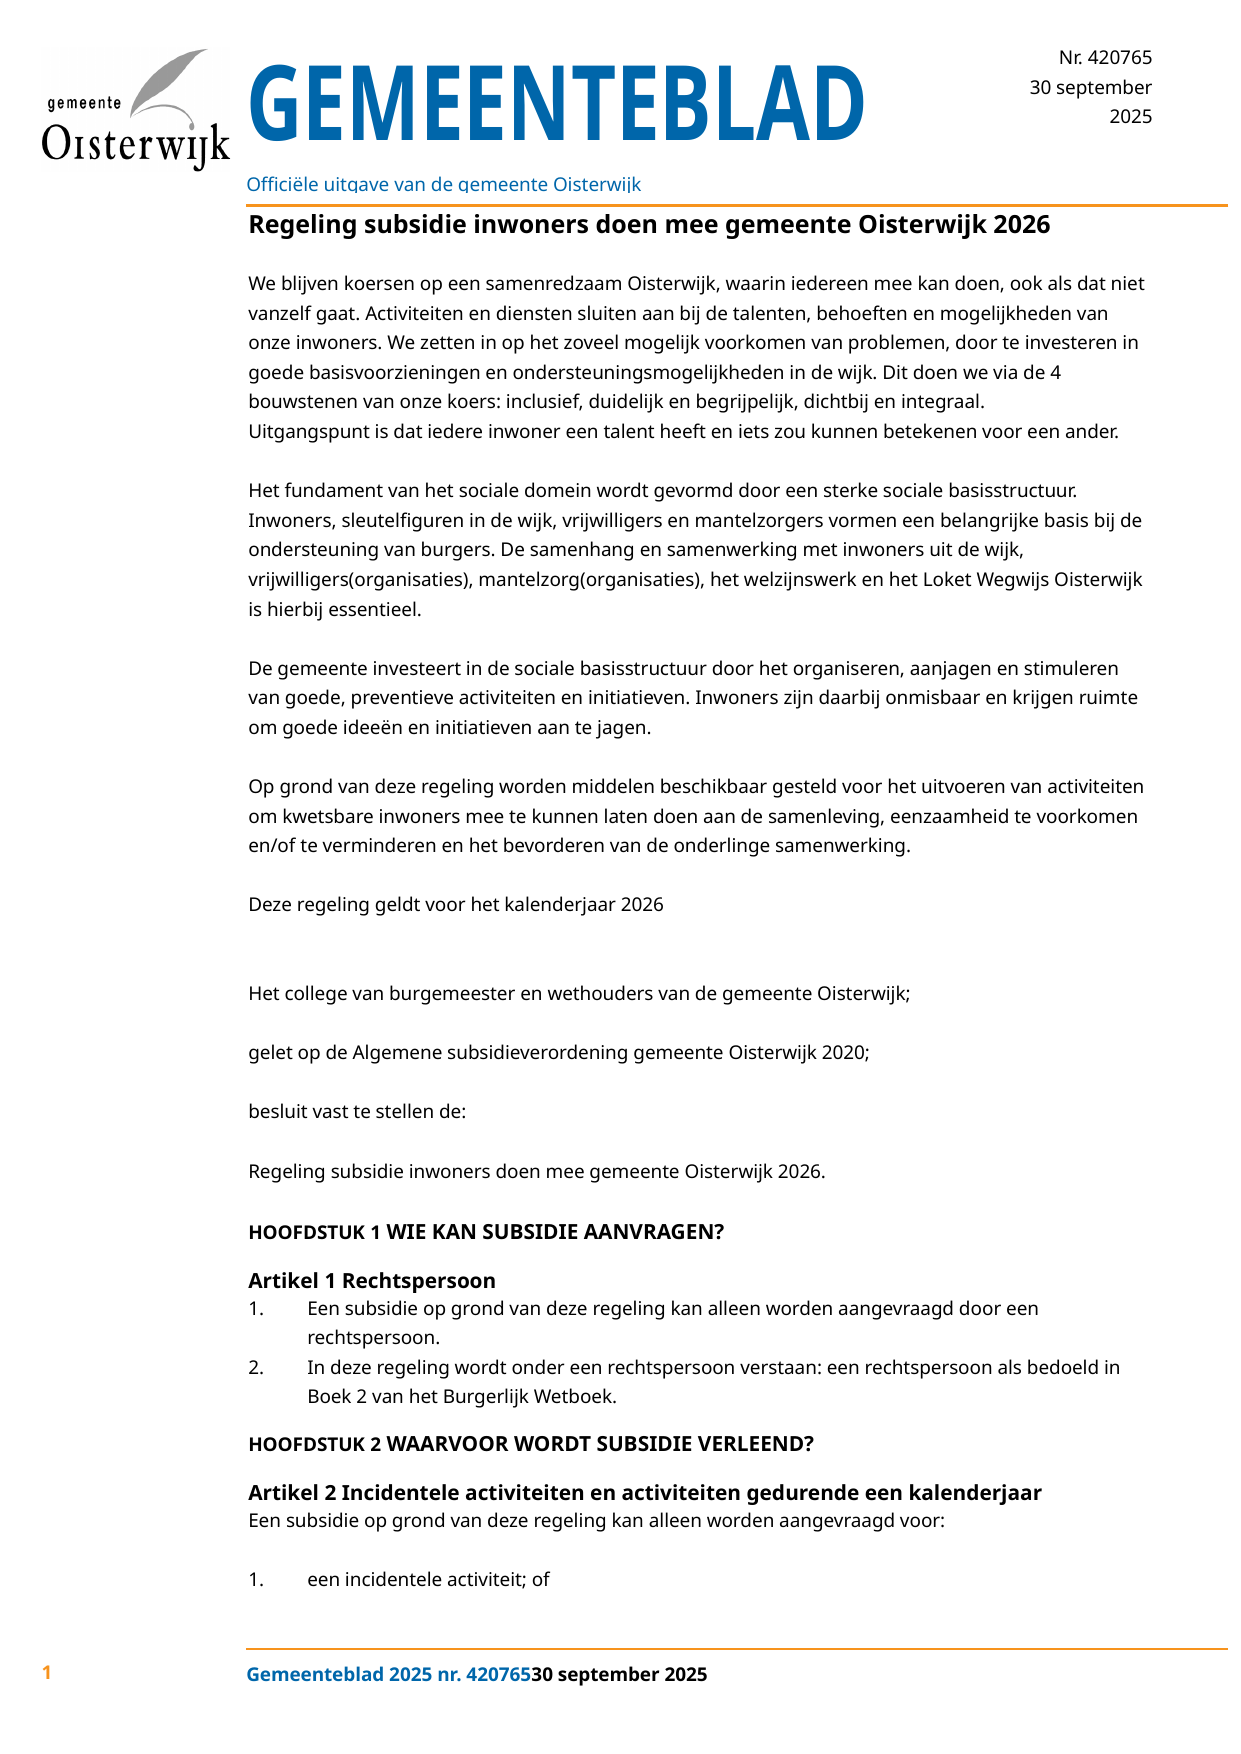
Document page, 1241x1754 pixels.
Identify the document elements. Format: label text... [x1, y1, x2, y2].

text De gemeente investeert in de sociale basisstructuur door het organiseren, aanjagen en stimuleren van goede, preventieve activiteiten en initiatieven. Inwoners zijn daarbij onmisbaar en krijgen ruimte om goede ideeën en initiatieven aan te jagen. [248, 655, 1152, 740]
text Artikel 2 Incidentele activiteiten en activiteiten gedurende een kalenderjaar [248, 1478, 1152, 1507]
text Artikel 1 Rechtspersoon [248, 1266, 1152, 1295]
text Regeling subsidie inwoners doen mee gemeente Oisterwijk 2026. [248, 1158, 1152, 1183]
text HOOFDSTUK 2 WAARVOOR WORDT SUBSIDIE VERLEEND? [248, 1429, 1152, 1457]
text Uitgangspunt is dat iedere inwoner een talent heeft en iets zou kunnen betekenen voor een ander. [248, 418, 1152, 444]
text gelet op de Algemene subsidieverordening gemeente Oisterwijk 2020; [248, 1039, 1152, 1065]
list In deze regeling wordt onder een rechtspersoon verstaan: een rechtspersoon als bedoeld in Boek 2 van het Burgerlijk Wetboek. [248, 1354, 1152, 1409]
list Een subsidie op grond van deze regeling kan alleen worden aangevraagd door een rechtspersoon. [248, 1295, 1152, 1350]
text Op grond van deze regeling worden middelen beschikbaar gesteld voor het uitvoeren van activiteiten om kwetsbare inwoners mee te kunnen laten doen aan de samenleving, eenzaamheid te voorkomen en/of te verminderen en het bevorderen van de onderlinge samenwerking. [248, 773, 1152, 858]
picture [41, 47, 231, 172]
list een incidentele activiteit; of [248, 1566, 1152, 1592]
text Het fundament van het sociale domein wordt gevormd door een sterke sociale basisstructuur. Inwoners, sleutelfiguren in de wijk, vrijwilligers en mantelzorgers vormen een belangrijke basis bij de ondersteuning van burgers. De samenhang en samenwerking met inwoners uit de wijk, vrijwilligers(organisaties), mantelzorg(organisaties), het welzijnswerk en het Loket Wegwijs Oisterwijk is hierbij essentieel. [248, 477, 1152, 621]
text HOOFDSTUK 1 WIE KAN SUBSIDIE AANVRAGEN? [248, 1217, 1152, 1245]
text besluit vast te stellen de: [248, 1099, 1152, 1124]
text Deze regeling geldt voor het kalenderjaar 2026 [248, 892, 1152, 917]
text Het college van burgemeester en wethouders van de gemeente Oisterwijk; [248, 980, 1152, 1006]
text Een subsidie op grond van deze regeling kan alleen worden aangevraagd voor: [248, 1507, 1152, 1532]
text We blijven koersen op een samenredzaam Oisterwijk, waarin iedereen mee kan doen, ook als dat niet vanzelf gaat. Activiteiten en diensten sluiten aan bij de talenten, behoeften en mogelijkheden van onze inwoners. We zetten in op het zoveel mogelijk voorkomen van problemen, door te investeren in goede basisvoorzieningen en ondersteuningsmogelijkheden in de wijk. Dit doen we via de 4 bouwstenen van onze koers: inclusief, duidelijk en begrijpelijk, dichtbij en integraal. [248, 270, 1152, 414]
text Regeling subsidie inwoners doen mee gemeente Oisterwijk 2026 [248, 207, 1152, 241]
